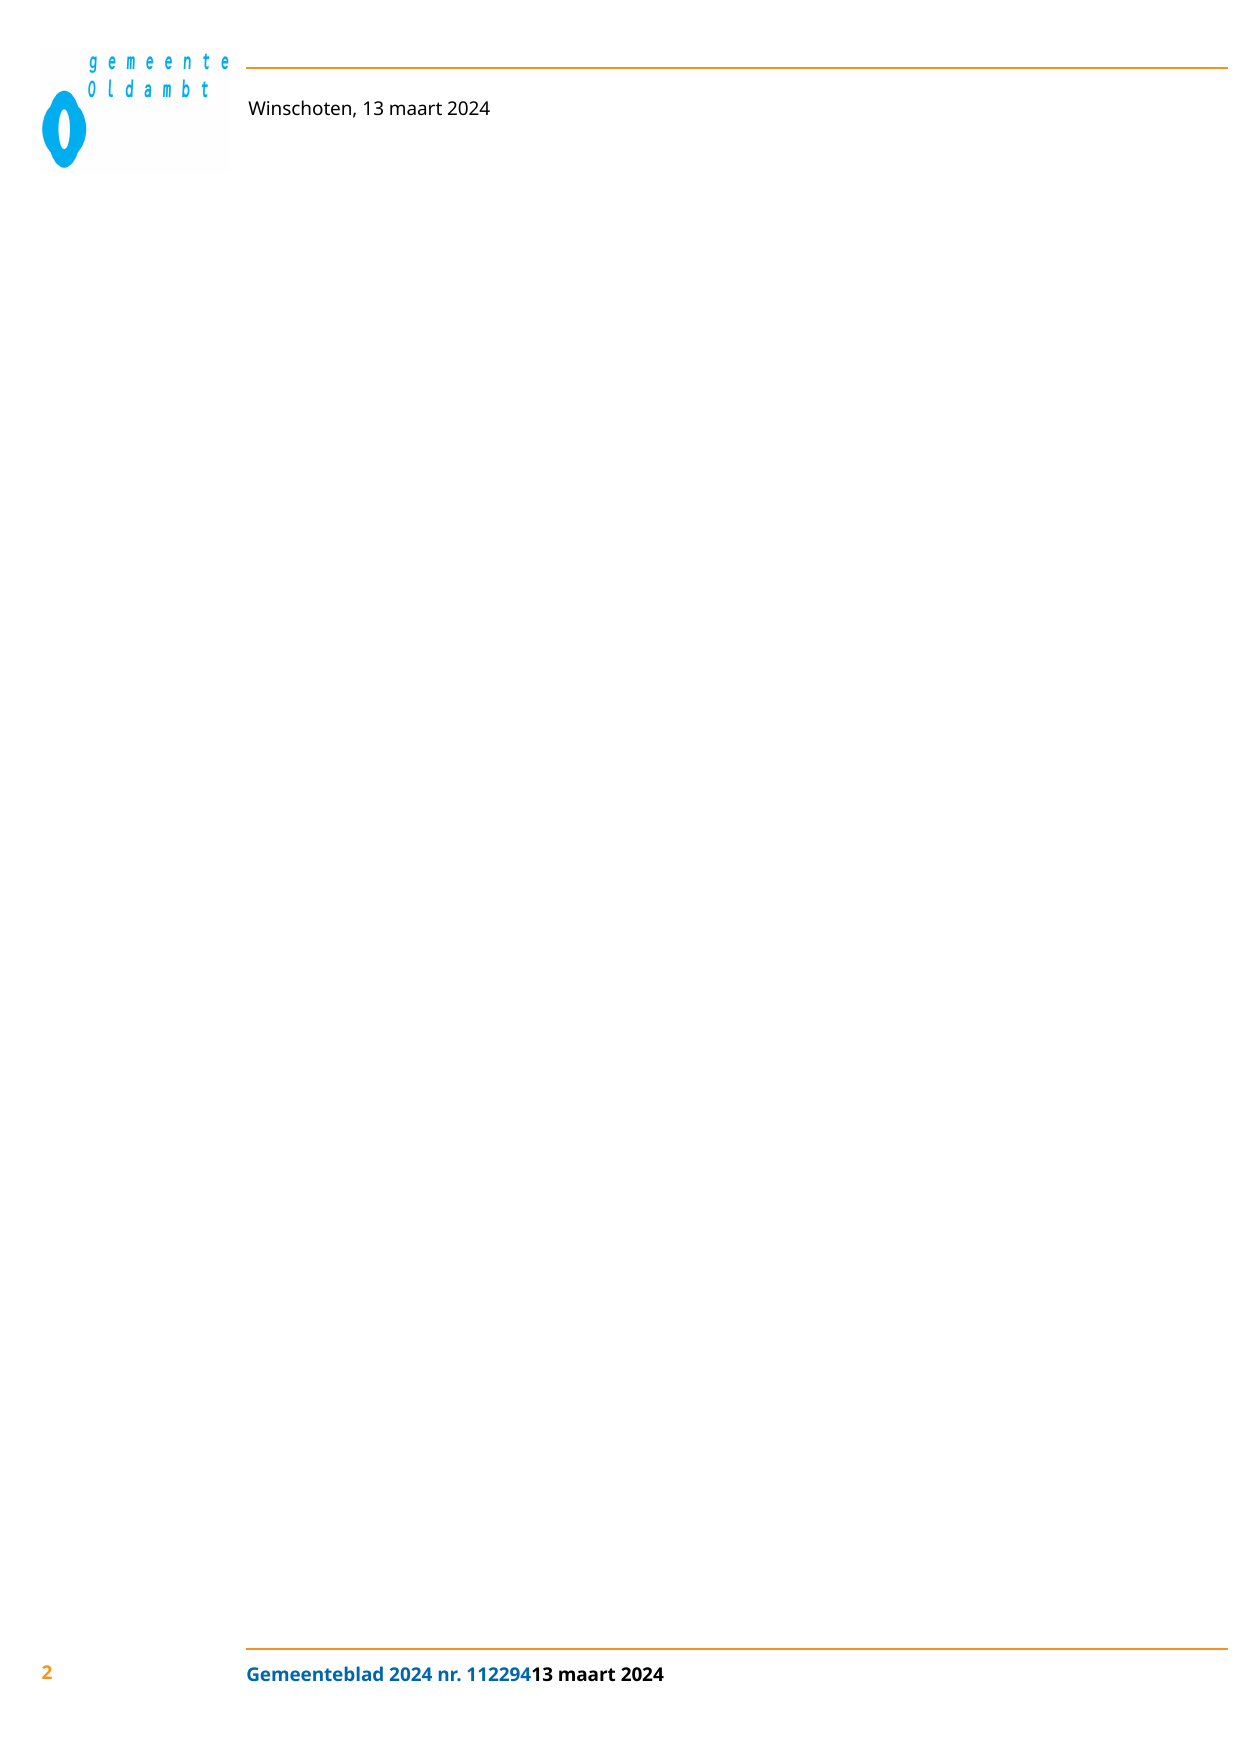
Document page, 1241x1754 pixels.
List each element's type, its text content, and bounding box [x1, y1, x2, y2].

text Winschoten, 13 maart 2024 [248, 95, 1152, 121]
picture [41, 47, 231, 172]
